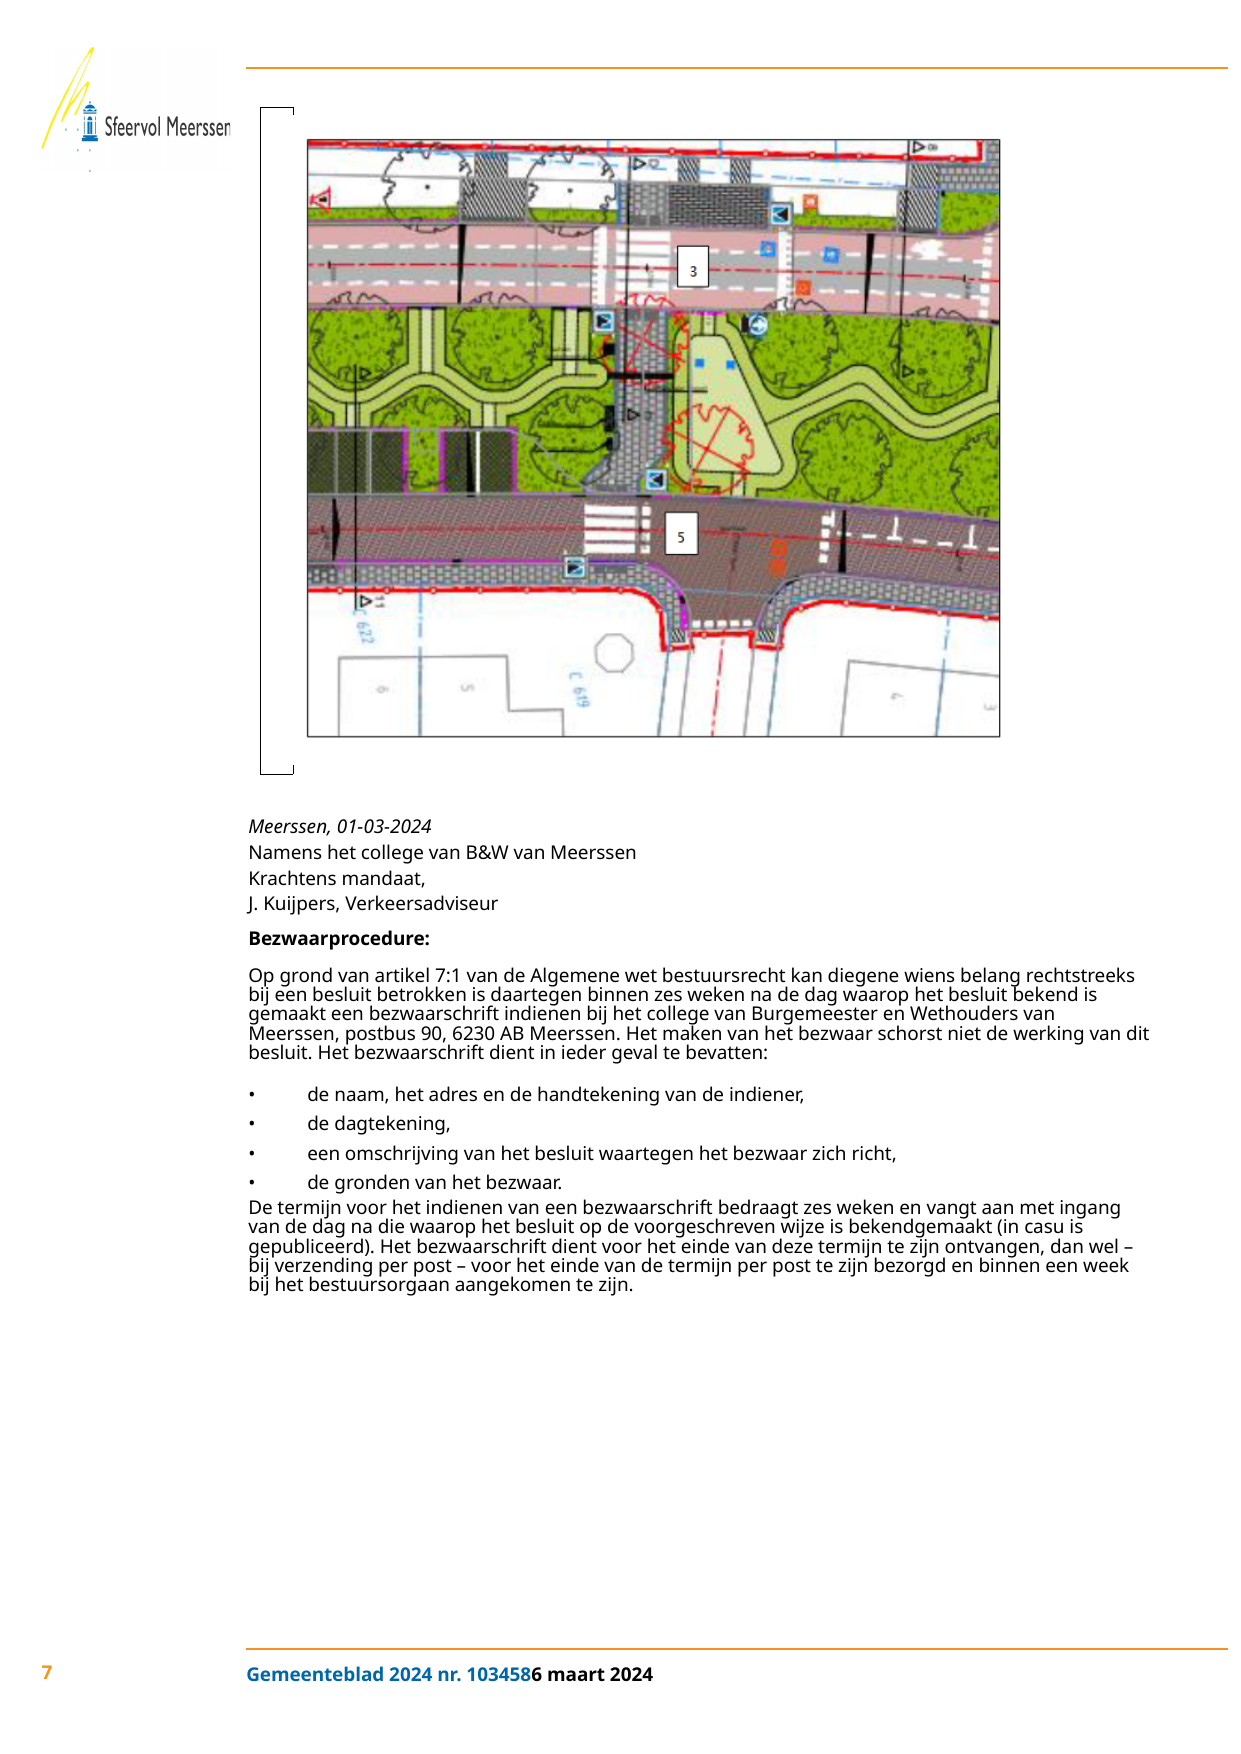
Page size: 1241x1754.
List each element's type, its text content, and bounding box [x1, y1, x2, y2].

text Namens het college van B&W van Meerssen [248, 839, 1152, 865]
text De termijn voor het indienen van een bezwaarschrift bedraagt zes weken en vangt aan met ingang van de dag na die waarop het besluit op de voorgeschreven wijze is bekendgemaakt (in casu is gepubliceerd). Het bezwaarschrift dient voor het einde van deze termijn te zijn ontvangen, dan wel – bij verzending per post – voor het einde van de termijn per post te zijn bezorgd en binnen een week bij het bestuursorgaan aangekomen te zijn. [248, 1199, 1152, 1296]
text Op grond van artikel 7:1 van de Algemene wet bestuursrecht kan diegene wiens belang rechtstreeks bij een besluit betrokken is daartegen binnen zes weken na de dag waarop het besluit bekend is gemaakt een bezwaarschrift indienen bij het college van Burgemeester en Wethouders van Meerssen, postbus 90, 6230 AB Meerssen. Het maken van het bezwaar schorst niet de werking van dit besluit. Het bezwaarschrift dient in ieder geval te bevatten: [248, 967, 1152, 1063]
list de dagtekening, [248, 1110, 1152, 1136]
list een omschrijving van het besluit waartegen het bezwaar zich richt, [248, 1140, 1152, 1166]
list de gronden van het bezwaar. [248, 1169, 1152, 1195]
picture [41, 47, 231, 172]
list de naam, het adres en de handtekening van de indiener, [248, 1081, 1152, 1107]
text Bezwaarprocedure: [248, 930, 1152, 949]
text J. Kuijpers, Verkeersadviseur [248, 890, 1152, 916]
text Krachtens mandaat, [248, 865, 1152, 890]
text Meerssen, 01-03-2024 [248, 813, 1152, 839]
picture [268, 115, 1037, 765]
